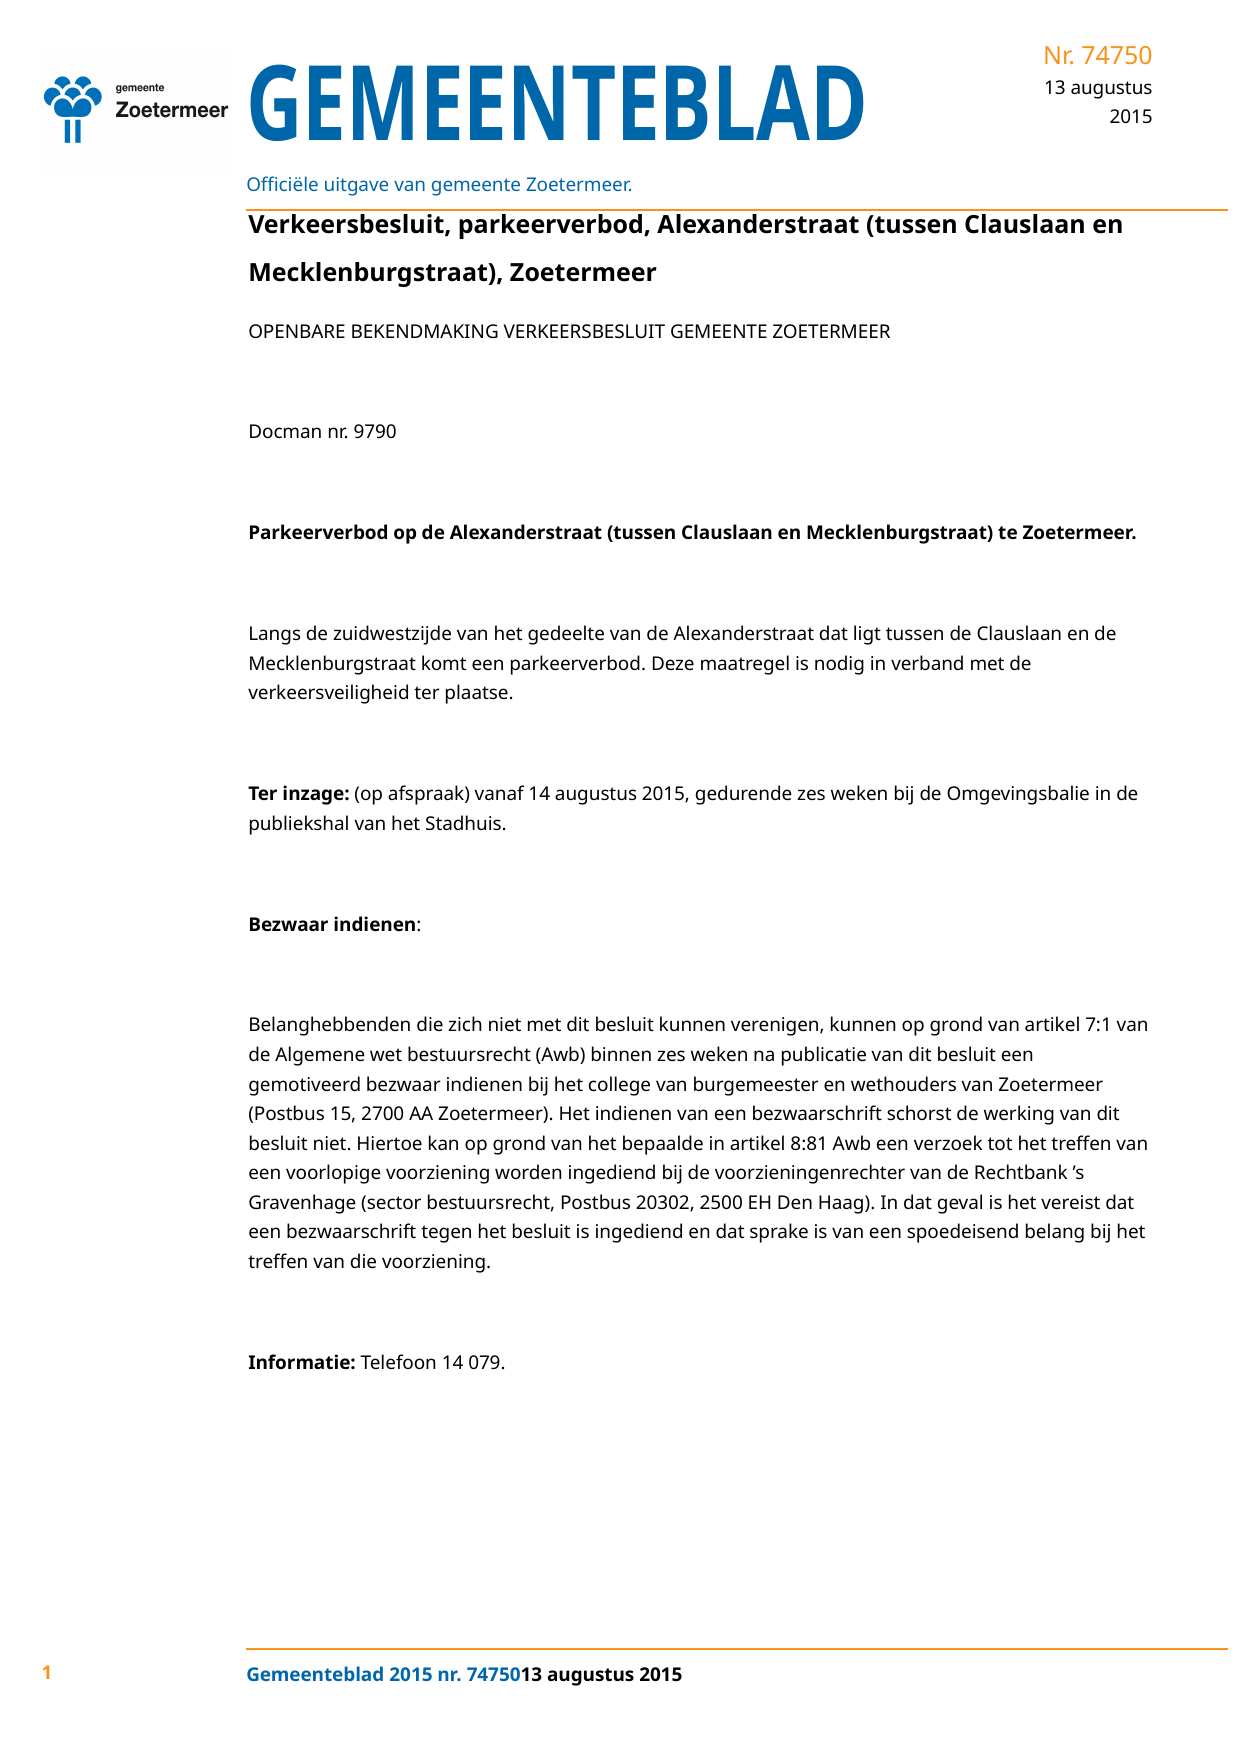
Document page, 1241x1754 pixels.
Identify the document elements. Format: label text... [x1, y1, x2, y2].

text Parkeerverbod op de Alexanderstraat (tussen Clauslaan en Mecklenburgstraat) te Zoetermeer. [248, 519, 1152, 545]
text Ter inzage: (op afspraak) vanaf 14 augustus 2015, gedurende zes weken bij de Omgevingsbalie in de publiekshal van het Stadhuis. [248, 780, 1152, 836]
text Informatie: Telefoon 14 079. [248, 1349, 1152, 1375]
text Bezwaar indienen: [248, 911, 1152, 937]
text Belanghebbenden die zich niet met dit besluit kunnen verenigen, kunnen op grond van artikel 7:1 van de Algemene wet bestuursrecht (Awb) binnen zes weken na publicatie van dit besluit een gemotiveerd bezwaar indienen bij het college van burgemeester en wethouders van Zoetermeer (Postbus 15, 2700 AA Zoetermeer). Het indienen van een bezwaarschrift schorst de werking van dit besluit niet. Hiertoe kan op grond van het bepaalde in artikel 8:81 Awb een verzoek tot het treffen van een voorlopige voorziening worden ingediend bij de voorzieningenrechter van de Rechtbank ’s Gravenhage (sector bestuursrecht, Postbus 20302, 2500 EH Den Haag). In dat geval is het vereist dat een bezwaarschrift tegen het besluit is ingediend en dat sprake is van een spoedeisend belang bij het treffen van die voorziening. [248, 1012, 1152, 1274]
text Docman nr. 9790 [248, 419, 1152, 444]
text Langs de zuidwestzijde van het gedeelte van de Alexanderstraat dat ligt tussen de Clauslaan en de Mecklenburgstraat komt een parkeerverbod. Deze maatregel is nodig in verband met de verkeersveiligheid ter plaatse. [248, 620, 1152, 705]
text Verkeersbesluit, parkeerverbod, Alexanderstraat (tussen Clauslaan en Mecklenburgstraat), Zoetermeer [248, 211, 1152, 288]
picture [41, 47, 231, 172]
text OPENBARE BEKENDMAKING VERKEERSBESLUIT GEMEENTE ZOETERMEER [248, 318, 1152, 344]
